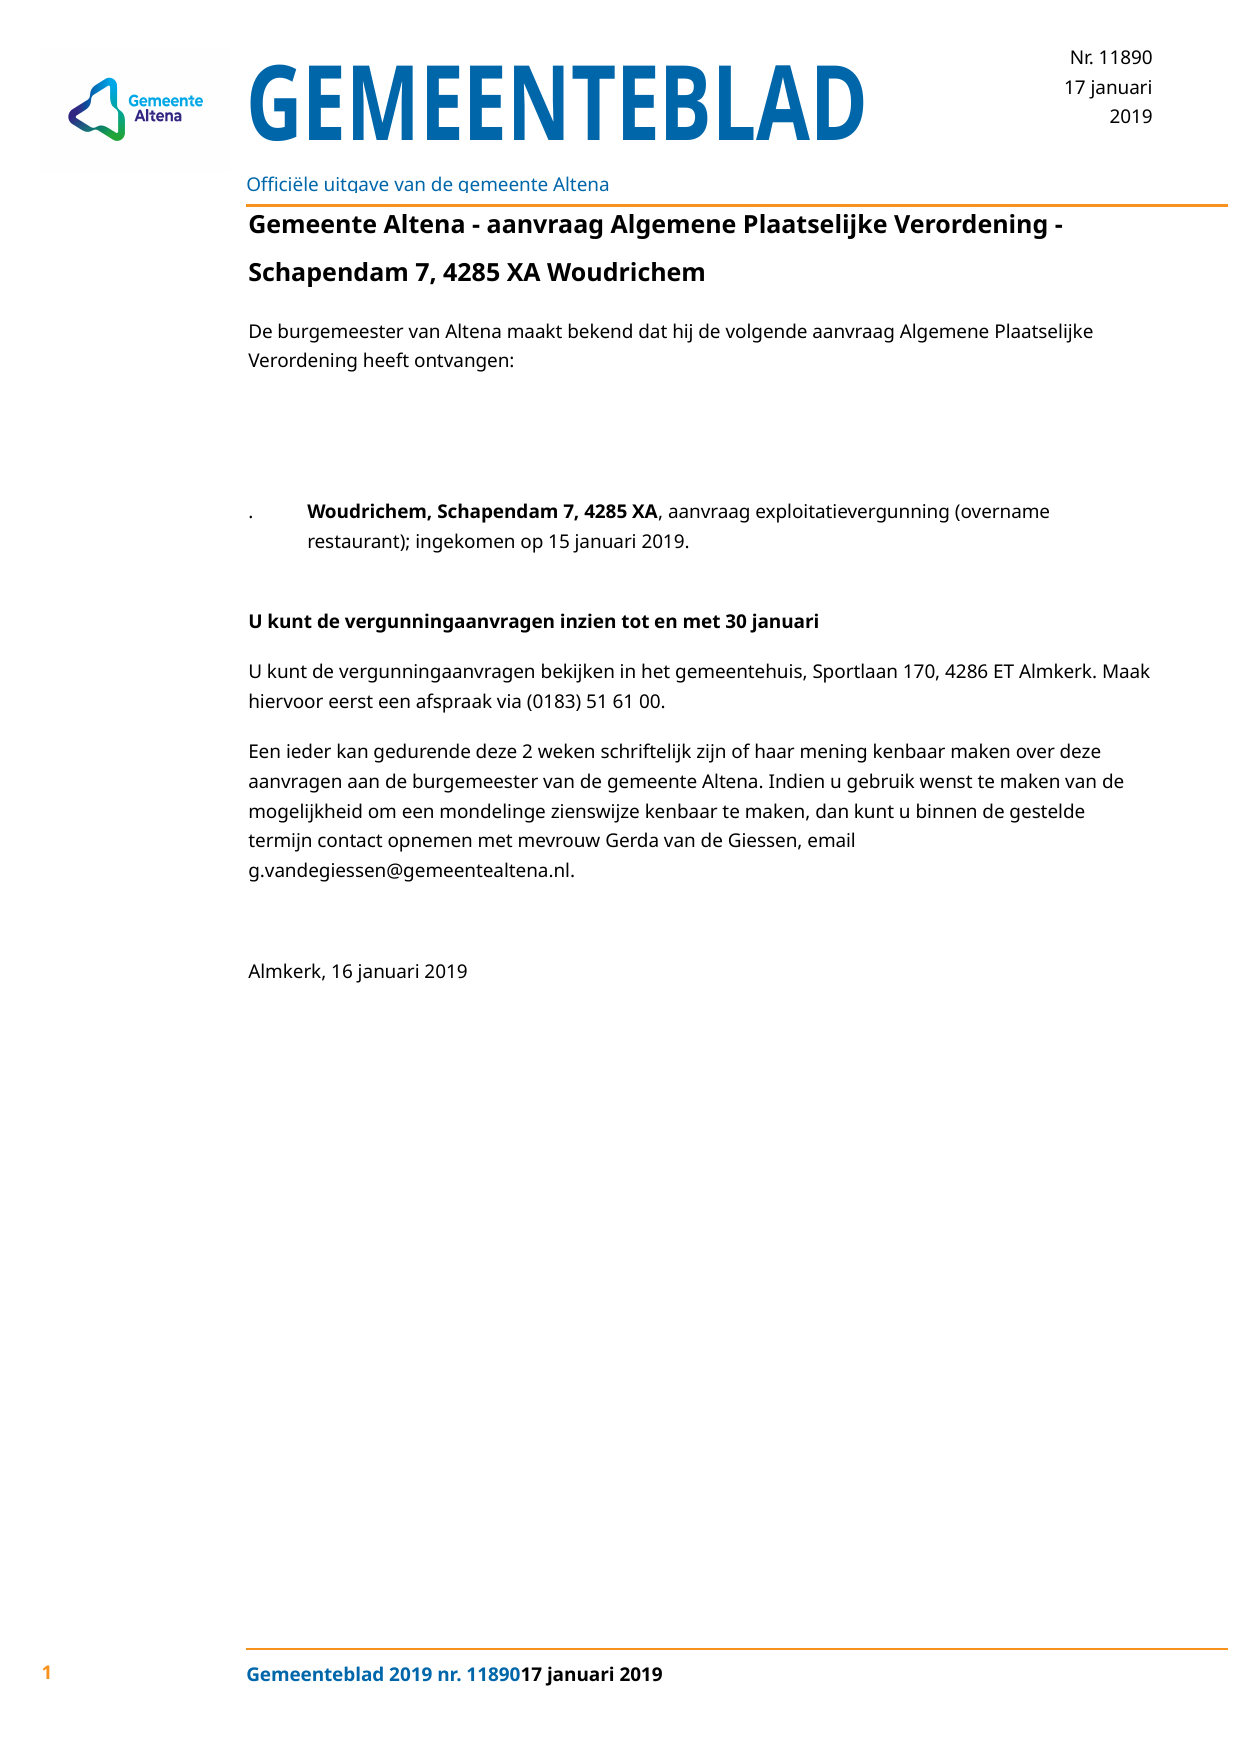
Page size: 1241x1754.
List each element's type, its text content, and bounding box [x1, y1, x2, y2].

text U kunt de vergunningaanvragen inzien tot en met 30 januari [248, 608, 1152, 634]
picture [41, 47, 231, 172]
text De burgemeester van Altena maakt bekend dat hij de volgende aanvraag Algemene Plaatselijke Verordening heeft ontvangen: [248, 318, 1152, 373]
text Een ieder kan gedurende deze 2 weken schriftelijk zijn of haar mening kenbaar maken over deze aanvragen aan de burgemeester van de gemeente Altena. Indien u gebruik wenst te maken van de mogelijkheid om een mondelinge zienswijze kenbaar te maken, dan kunt u binnen de gestelde termijn contact opnemen met mevrouw Gerda van de Giessen, email g.vandegiessen@gemeentealtena.nl. [248, 739, 1152, 883]
text Gemeente Altena - aanvraag Algemene Plaatselijke Verordening - Schapendam 7, 4285 XA Woudrichem [248, 207, 1152, 288]
list Woudrichem, Schapendam 7, 4285 XA, aanvraag exploitatievergunning (overname restaurant); ingekomen op 15 januari 2019. [248, 499, 1152, 554]
text Almkerk, 16 januari 2019 [248, 958, 1152, 984]
text U kunt de vergunningaanvragen bekijken in het gemeentehuis, Sportlaan 170, 4286 ET Almkerk. Maak hiervoor eerst een afspraak via (0183) 51 61 00. [248, 659, 1152, 714]
